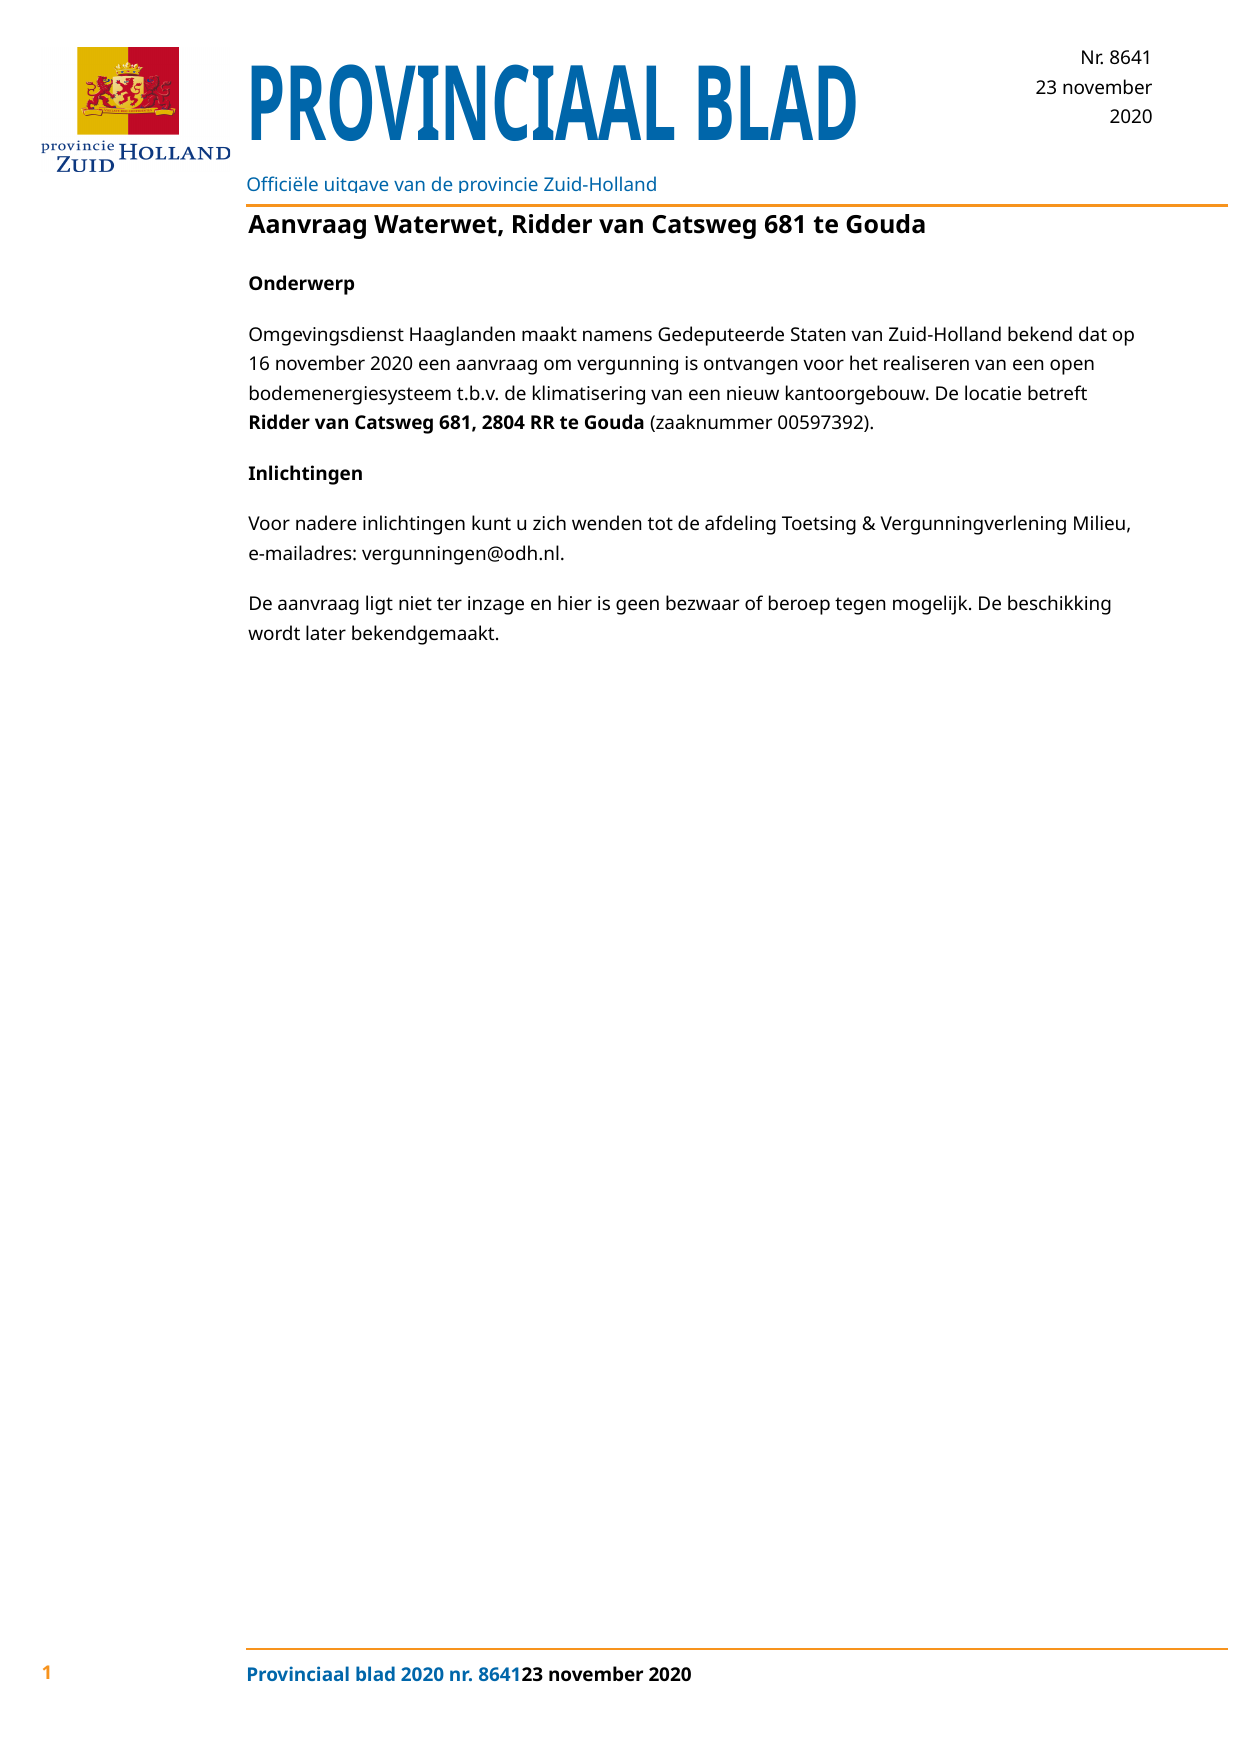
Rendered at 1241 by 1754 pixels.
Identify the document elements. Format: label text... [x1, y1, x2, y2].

text Onderwerp [248, 270, 1152, 296]
text De aanvraag ligt niet ter inzage en hier is geen bezwaar of beroep tegen mogelijk. De beschikking wordt later bekendgemaakt. [248, 590, 1152, 646]
text Inlichtingen [248, 460, 1152, 486]
picture [41, 47, 231, 172]
text Omgevingsdienst Haaglanden maakt namens Gedeputeerde Staten van Zuid-Holland bekend dat op 16 november 2020 een aanvraag om vergunning is ontvangen voor het realiseren van een open bodemenergiesysteem t.b.v. de klimatisering van een nieuw kantoorgebouw. De locatie betreft Ridder van Catsweg 681, 2804 RR te Gouda (zaaknummer 00597392). [248, 321, 1152, 435]
text Voor nadere inlichtingen kunt u zich wenden tot de afdeling Toetsing & Vergunningverlening Milieu, e-mailadres: vergunningen@odh.nl. [248, 510, 1152, 566]
text Aanvraag Waterwet, Ridder van Catsweg 681 te Gouda [248, 207, 1152, 241]
